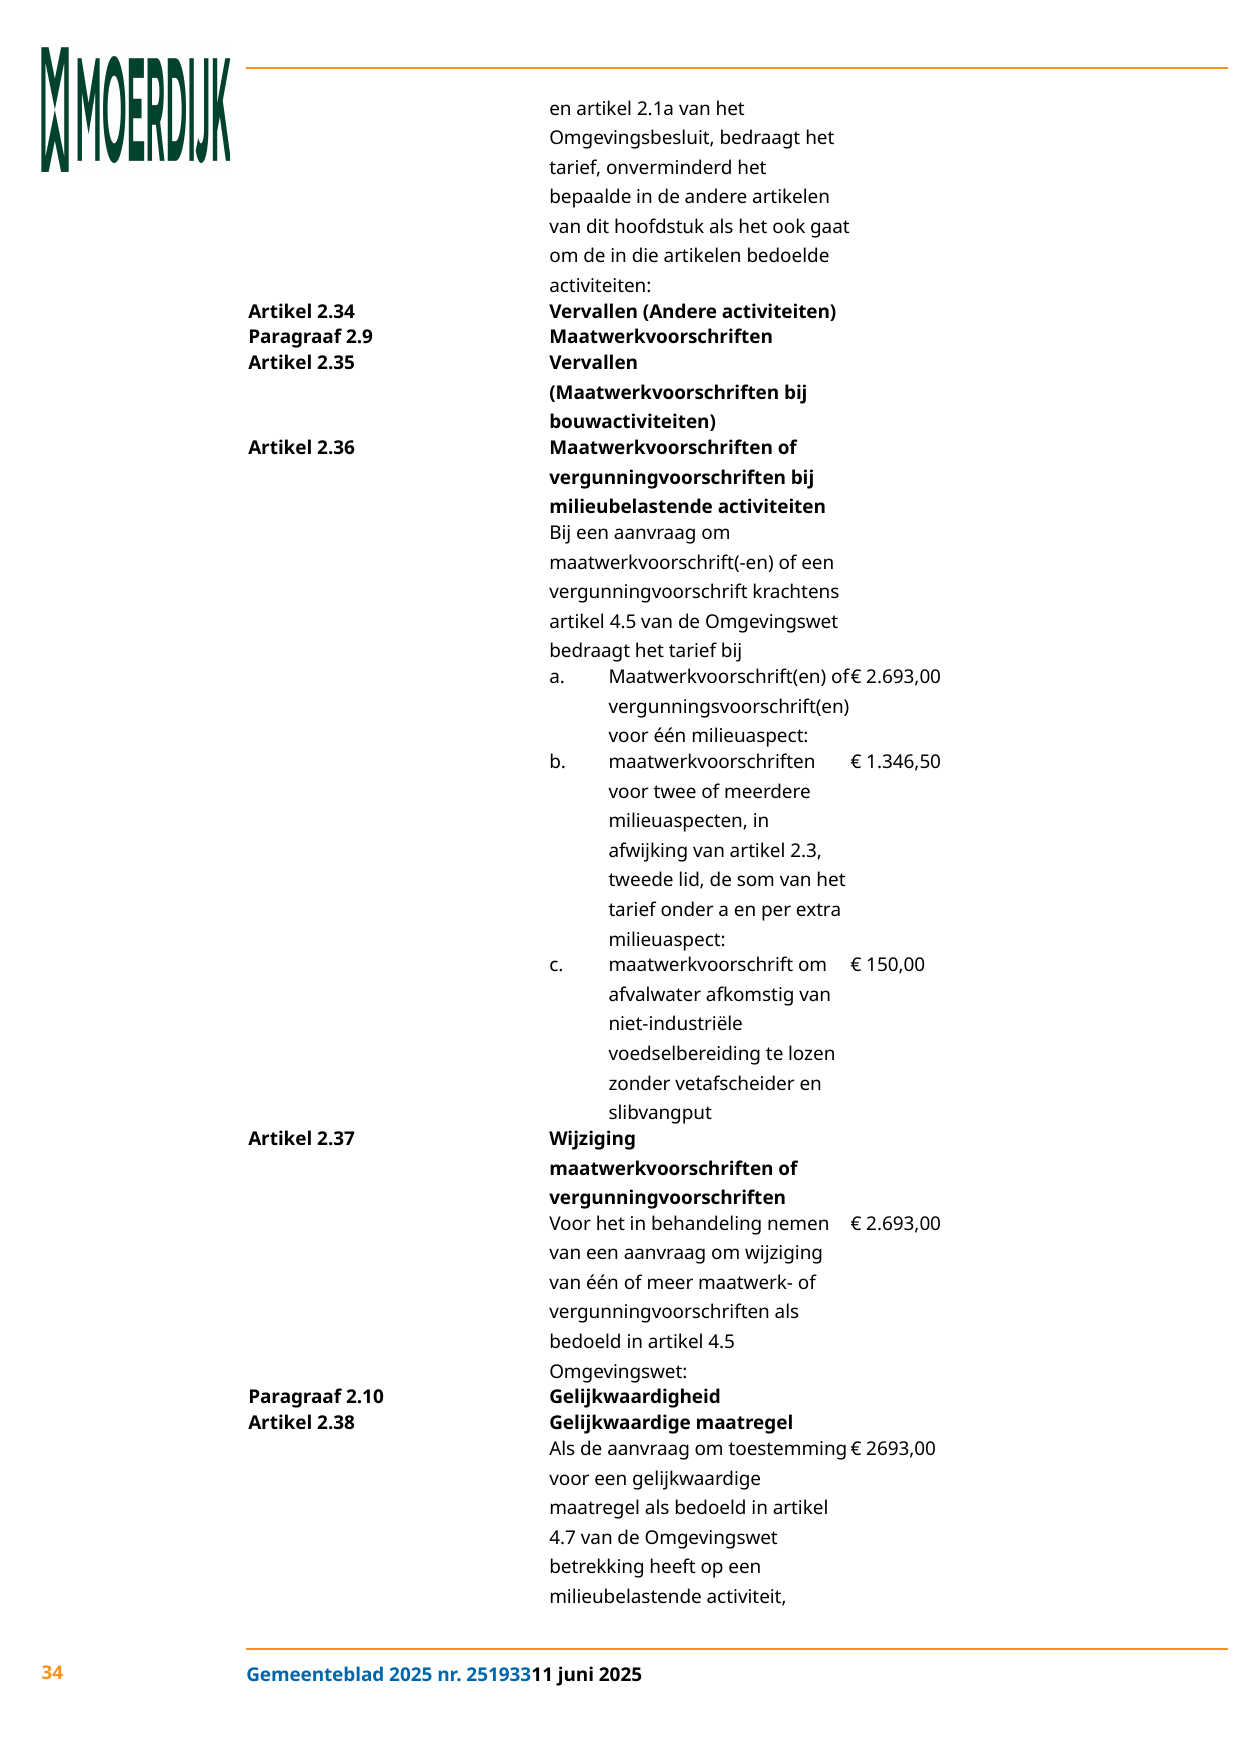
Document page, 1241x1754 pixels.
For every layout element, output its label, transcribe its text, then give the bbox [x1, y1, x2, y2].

table_cell € 2.693,00 [850, 1210, 1152, 1384]
table_cell Als de aanvraag om toestemming voor een gelijkwaardige maatregel als bedoeld in artikel 4.7 van de Omgevingswet betrekking heeft op een milieubelastende activiteit, [549, 1435, 850, 1609]
table_cell Voor het in behandeling nemen van een aanvraag om wijziging van één of meer maatwerk- of vergunningvoorschriften als bedoeld in artikel 4.5 Omgevingswet: [549, 1210, 850, 1384]
table_cell Paragraaf 2.9 [248, 324, 549, 349]
table_cell Artikel 2.37 [248, 1125, 549, 1210]
table_cell maatwerkvoorschrift om afvalwater afkomstig van niet-industriële voedselbereiding te lozen zonder vetafscheider en slibvangput [549, 951, 850, 1125]
table_cell [248, 951, 549, 1125]
table_cell en artikel 2.1a van het Omgevingsbesluit, bedraagt het tarief, onverminderd het bepaalde in de andere artikelen van dit hoofdstuk als het ook gaat om de in die artikelen bedoelde activiteiten: [549, 95, 850, 298]
table_cell [248, 519, 549, 663]
table_cell [850, 95, 1152, 298]
table_cell [850, 434, 1152, 519]
table_cell Maatwerkvoorschriften of vergunningvoorschriften bij milieubelastende activiteiten [549, 434, 850, 519]
table_cell Wijziging maatwerkvoorschriften of vergunningvoorschriften [549, 1125, 850, 1210]
table_cell Artikel 2.35 [248, 350, 549, 434]
table_cell Bij een aanvraag om maatwerkvoorschrift(-en) of een vergunningvoorschrift krachtens artikel 4.5 van de Omgevingswet bedraagt het tarief bij [549, 519, 850, 663]
picture [41, 47, 231, 172]
table_cell [248, 663, 549, 748]
table_cell Artikel 2.36 [248, 434, 549, 519]
table_cell Paragraaf 2.10 [248, 1384, 549, 1409]
table_cell € 150,00 [850, 951, 1152, 1125]
table_cell Gelijkwaardigheid [549, 1384, 850, 1409]
table_cell Maatwerkvoorschriften [549, 324, 850, 349]
table_cell € 2.693,00 [850, 663, 1152, 748]
table_cell Maatwerkvoorschrift(en) of vergunningsvoorschrift(en) voor één milieuaspect: [549, 663, 850, 748]
table_cell [248, 1210, 549, 1384]
table_cell [248, 748, 549, 951]
table_cell [248, 1435, 549, 1609]
table_cell [850, 1409, 1152, 1435]
table_cell maatwerkvoorschriften voor twee of meerdere milieuaspecten, in afwijking van artikel 2.3, tweede lid, de som van het tarief onder a en per extra milieuaspect: [549, 748, 850, 951]
table_cell € 2693,00 [850, 1435, 1152, 1609]
table_cell [850, 350, 1152, 434]
table_cell Vervallen (Maatwerkvoorschriften bij bouwactiviteiten) [549, 350, 850, 434]
table_cell Gelijkwaardige maatregel [549, 1409, 850, 1435]
table_cell [850, 298, 1152, 324]
table_cell [850, 1125, 1152, 1210]
table_cell [850, 324, 1152, 349]
table_cell € 1.346,50 [850, 748, 1152, 951]
table_cell Vervallen (Andere activiteiten) [549, 298, 850, 324]
table_cell [850, 1384, 1152, 1409]
table_cell [248, 95, 549, 298]
table_cell Artikel 2.38 [248, 1409, 549, 1435]
table_cell [850, 519, 1152, 663]
table_cell Artikel 2.34 [248, 298, 549, 324]
